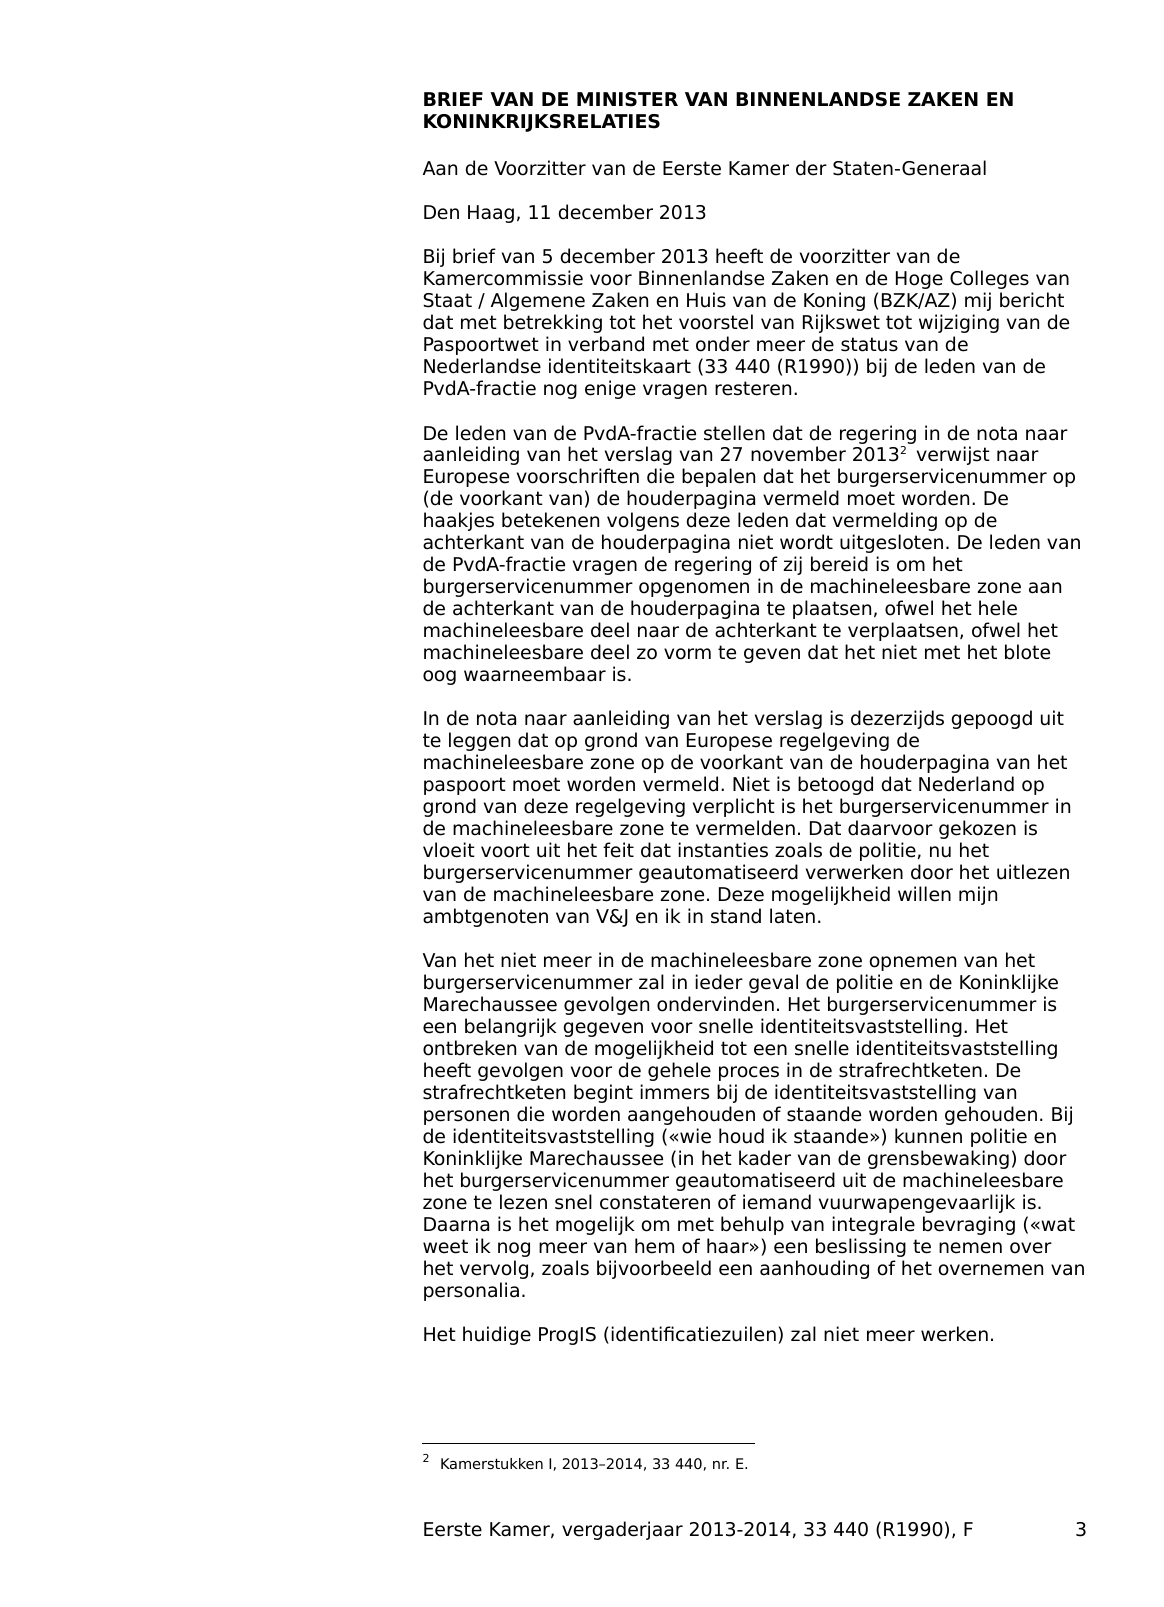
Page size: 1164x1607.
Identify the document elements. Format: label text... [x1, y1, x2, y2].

text Bij brief van 5 december 2013 heeft de voorzitter van de Kamercommissie voor Binnenlandse Zaken en de Hoge Colleges van Staat / Algemene Zaken en Huis van de Koning (BZK/AZ) mij bericht dat met betrekking tot het voorstel van Rijkswet tot wijziging van de Paspoortwet in verband met onder meer de status van de Nederlandse identiteitskaart (33 440 (R1990)) bij de leden van de PvdA-fractie nog enige vragen resteren. [422, 246, 1087, 400]
text Den Haag, 11 december 2013 [422, 202, 1087, 224]
subtitle BRIEF VAN DE MINISTER VAN BINNENLANDSE ZAKEN EN KONINKRIJKSRELATIES [422, 89, 1087, 133]
text Van het niet meer in de machineleesbare zone opnemen van het burgerservicenummer zal in ieder geval de politie en de Koninklijke Marechaussee gevolgen ondervinden. Het burgerservicenummer is een belangrijk gegeven voor snelle identiteitsvaststelling. Het ontbreken van de mogelijkheid tot een snelle identiteitsvaststelling heeft gevolgen voor de gehele proces in de strafrechtketen. De strafrechtketen begint immers bij de identiteitsvaststelling van personen die worden aangehouden of staande worden gehouden. Bij de identiteitsvaststelling («wie houd ik staande») kunnen politie en Koninklijke Marechaussee (in het kader van de grensbewaking) door het burgerservicenummer geautomatiseerd uit de machineleesbare zone te lezen snel constateren of iemand vuurwapengevaarlijk is. Daarna is het mogelijk om met behulp van integrale bevraging («wat weet ik nog meer van hem of haar») een beslissing te nemen over het vervolg, zoals bijvoorbeeld een aanhouding of het overnemen van personalia. [422, 950, 1087, 1302]
text Aan de Voorzitter van de Eerste Kamer der Staten-Generaal [422, 158, 1087, 180]
text Het huidige ProgIS (identificatiezuilen) zal niet meer werken. [422, 1324, 1087, 1346]
text De leden van de PvdA-fractie stellen dat de regering in de nota naar aanleiding van het verslag van 27 november 2013 verwijst naar Europese voorschriften die bepalen dat het burgerservicenummer op (de voorkant van) de houderpagina vermeld moet worden. De haakjes betekenen volgens deze leden dat vermelding op de achterkant van de houderpagina niet wordt uitgesloten. De leden van de PvdA-fractie vragen de regering of zij bereid is om het burgerservicenummer opgenomen in de machineleesbare zone aan de achterkant van de houderpagina te plaatsen, ofwel het hele machineleesbare deel naar de achterkant te verplaatsen, ofwel het machineleesbare deel zo vorm te geven dat het niet met het blote oog waarneembaar is. [422, 422, 1087, 686]
text In de nota naar aanleiding van het verslag is dezerzijds gepoogd uit te leggen dat op grond van Europese regelgeving de machineleesbare zone op de voorkant van de houderpagina van het paspoort moet worden vermeld. Niet is betoogd dat Nederland op grond van deze regelgeving verplicht is het burgerservicenummer in de machineleesbare zone te vermelden. Dat daarvoor gekozen is vloeit voort uit het feit dat instanties zoals de politie, nu het burgerservicenummer geautomatiseerd verwerken door het uitlezen van de machineleesbare zone. Deze mogelijkheid willen mijn ambtgenoten van V&J en ik in stand laten. [422, 708, 1087, 928]
text Kamerstukken I, 2013–2014, 33 440, nr. E. [422, 1452, 1087, 1474]
